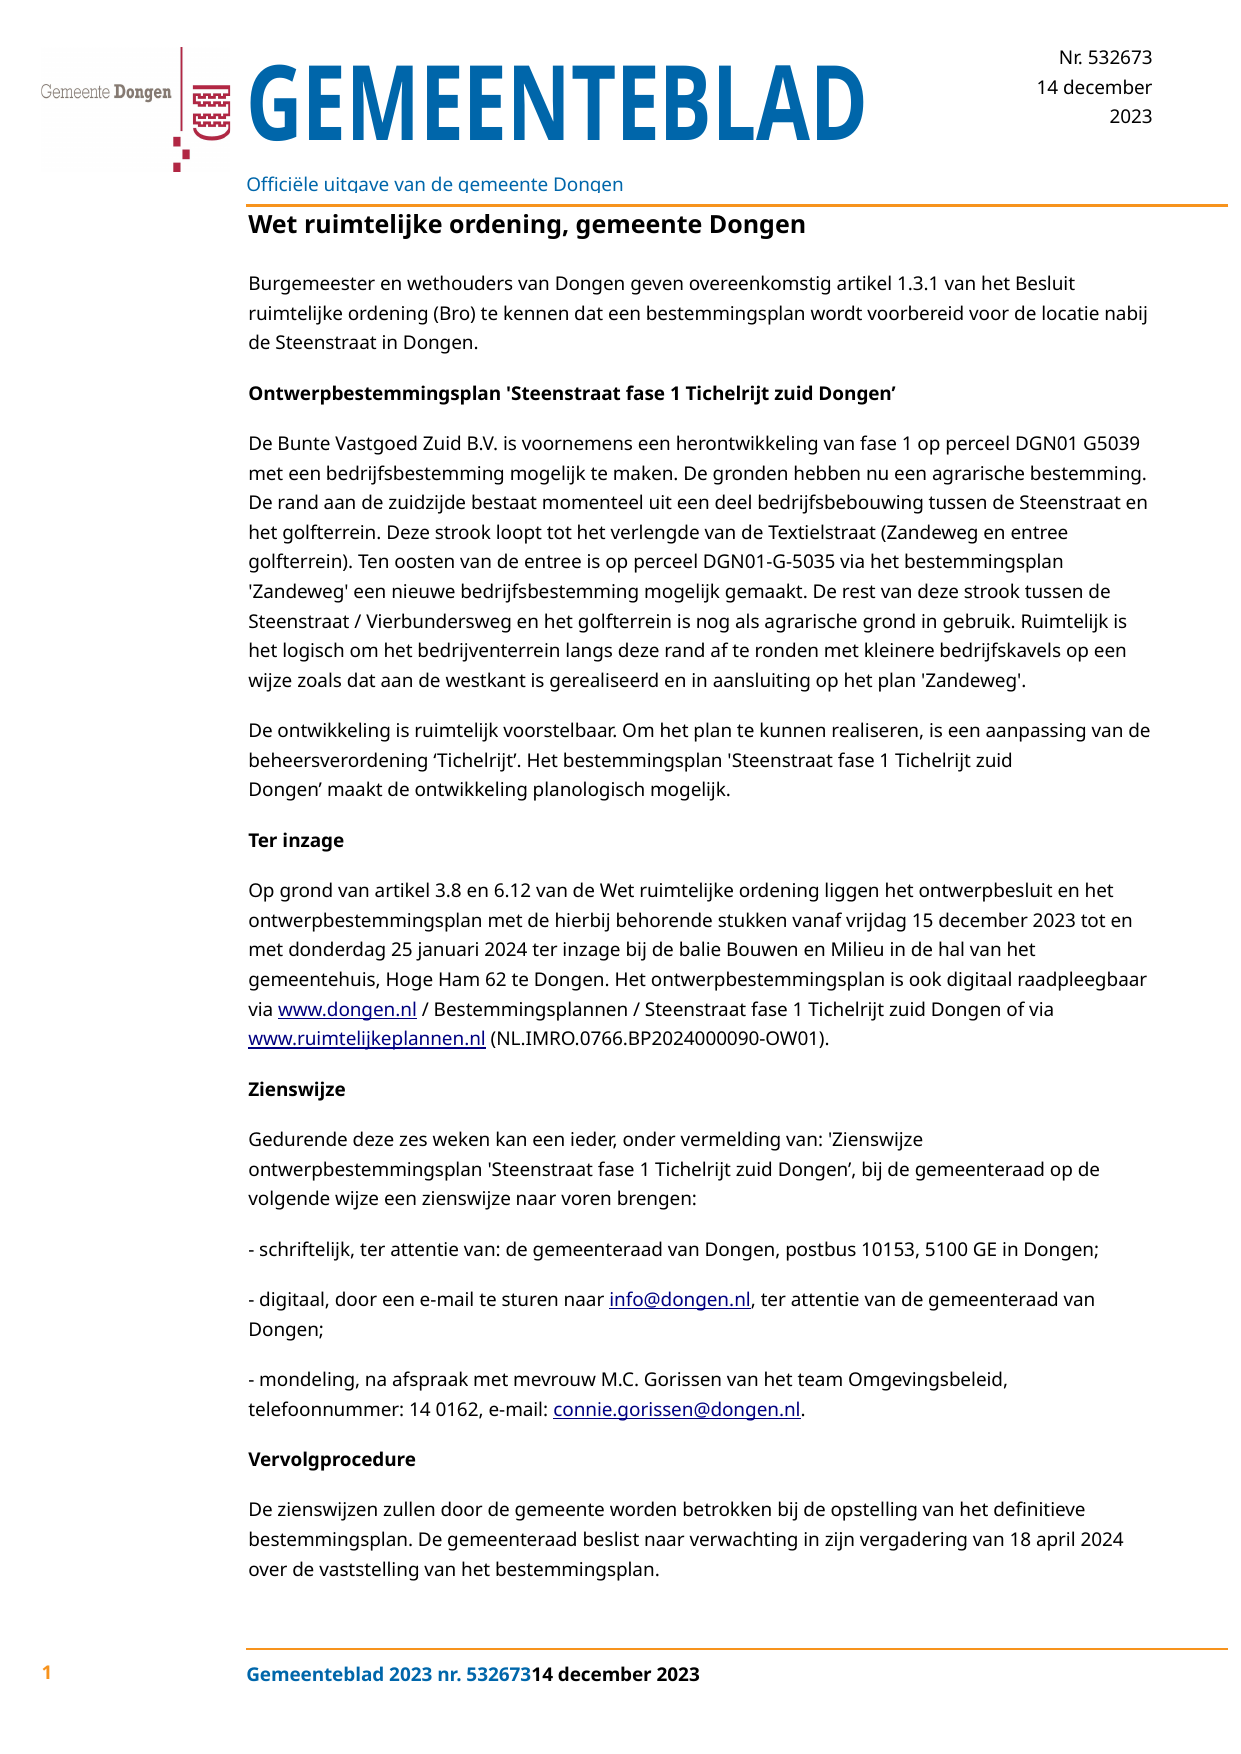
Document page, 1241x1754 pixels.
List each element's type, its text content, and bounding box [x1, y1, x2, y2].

text Burgemeester en wethouders van Dongen geven overeenkomstig artikel 1.3.1 van het Besluit ruimtelijke ordening (Bro) te kennen dat een bestemmingsplan wordt voorbereid voor de locatie nabij de Steenstraat in Dongen. [248, 270, 1152, 355]
text Gedurende deze zes weken kan een ieder, onder vermelding van: 'Zienswijze ontwerpbestemmingsplan 'Steenstraat fase 1 Tichelrijt zuid Dongen’, bij de gemeenteraad op de volgende wijze een zienswijze naar voren brengen: [248, 1126, 1152, 1211]
text Ter inzage [248, 827, 1152, 853]
picture [41, 47, 231, 172]
text Vervolgprocedure [248, 1446, 1152, 1472]
text De zienswijzen zullen door de gemeente worden betrokken bij de opstelling van het definitieve bestemmingsplan. De gemeenteraad beslist naar verwachting in zijn vergadering van 18 april 2024 over de vaststelling van het bestemmingsplan. [248, 1497, 1152, 1581]
text - mondeling, na afspraak met mevrouw M.C. Gorissen van het team Omgevingsbeleid, telefoonnummer: 14 0162, e-mail: connie.gorissen@dongen.nl. [248, 1366, 1152, 1421]
text - schriftelijk, ter attentie van: de gemeenteraad van Dongen, postbus 10153, 5100 GE in Dongen; [248, 1236, 1152, 1261]
text De Bunte Vastgoed Zuid B.V. is voornemens een herontwikkeling van fase 1 op perceel DGN01 G5039 met een bedrijfsbestemming mogelijk te maken. De gronden hebben nu een agrarische bestemming. De rand aan de zuidzijde bestaat momenteel uit een deel bedrijfsbebouwing tussen de Steenstraat en het golfterrein. Deze strook loopt tot het verlengde van de Textielstraat (Zandeweg en entree golfterrein). Ten oosten van de entree is op perceel DGN01-G-5035 via het bestemmingsplan 'Zandeweg' een nieuwe bedrijfsbestemming mogelijk gemaakt. De rest van deze strook tussen de Steenstraat / Vierbundersweg en het golfterrein is nog als agrarische grond in gebruik. Ruimtelijk is het logisch om het bedrijventerrein langs deze rand af te ronden met kleinere bedrijfskavels op een wijze zoals dat aan de westkant is gerealiseerd en in aansluiting op het plan 'Zandeweg'. [248, 430, 1152, 693]
text - digitaal, door een e-mail te sturen naar info@dongen.nl, ter attentie van de gemeenteraad van Dongen; [248, 1286, 1152, 1341]
text De ontwikkeling is ruimtelijk voorstelbaar. Om het plan te kunnen realiseren, is een aanpassing van de beheersverordening ‘Tichelrijt’. Het bestemmingsplan 'Steenstraat fase 1 Tichelrijt zuid Dongen’ maakt de ontwikkeling planologisch mogelijk. [248, 717, 1152, 802]
text Wet ruimtelijke ordening, gemeente Dongen [248, 207, 1152, 241]
text Zienswijze [248, 1076, 1152, 1101]
text Ontwerpbestemmingsplan 'Steenstraat fase 1 Tichelrijt zuid Dongen’ [248, 380, 1152, 406]
text Op grond van artikel 3.8 en 6.12 van de Wet ruimtelijke ordening liggen het ontwerpbesluit en het ontwerpbestemmingsplan met de hierbij behorende stukken vanaf vrijdag 15 december 2023 tot en met donderdag 25 januari 2024 ter inzage bij de balie Bouwen en Milieu in de hal van het gemeentehuis, Hoge Ham 62 te Dongen. Het ontwerpbestemmingsplan is ook digitaal raadpleegbaar via www.dongen.nl / Bestemmingsplannen / Steenstraat fase 1 Tichelrijt zuid Dongen of via www.ruimtelijkeplannen.nl (NL.IMRO.0766.BP2024000090-OW01). [248, 877, 1152, 1051]
